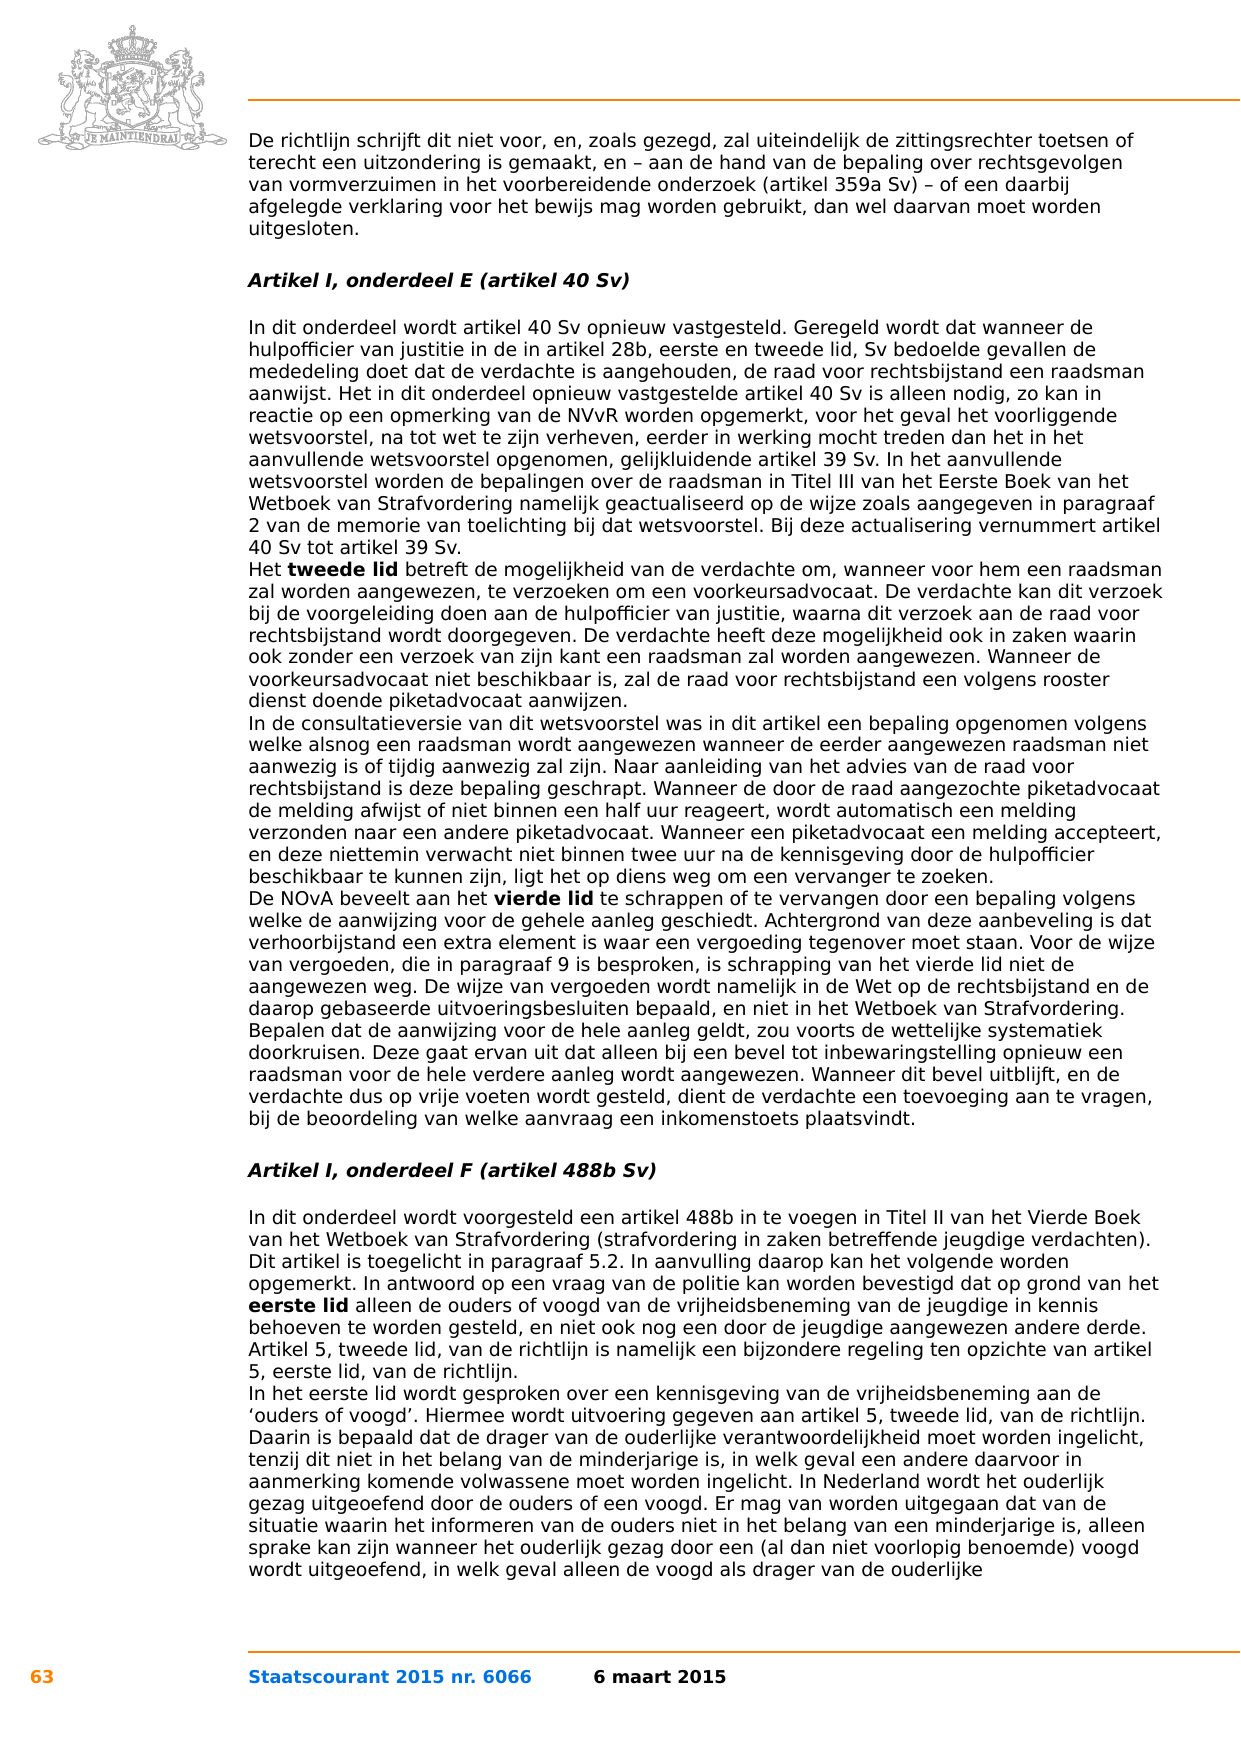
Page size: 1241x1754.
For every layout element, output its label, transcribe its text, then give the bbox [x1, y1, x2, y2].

subtitle Artikel I, onderdeel F (artikel 488b Sv) [248, 1160, 1163, 1182]
text In het eerste lid wordt gesproken over een kennisgeving van de vrijheidsbeneming aan de ‘ouders of voogd’. Hiermee wordt uitvoering gegeven aan artikel 5, tweede lid, van de richtlijn. Daarin is bepaald dat de drager van de ouderlijke verantwoordelijkheid moet worden ingelicht, tenzij dit niet in het belang van de minderjarige is, in welk geval een andere daarvoor in aanmerking komende volwassene moet worden ingelicht. In Nederland wordt het ouderlijk gezag uitgeoefend door de ouders of een voogd. Er mag van worden uitgegaan dat van de situatie waarin het informeren van de ouders niet in het belang van een minderjarige is, alleen sprake kan zijn wanneer het ouderlijk gezag door een (al dan niet voorlopig benoemde) voogd wordt uitgeoefend, in welk geval alleen de voogd als drager van de ouderlijke [248, 1383, 1163, 1581]
text De richtlijn schrijft dit niet voor, en, zoals gezegd, zal uiteindelijk de zittingsrechter toetsen of terecht een uitzondering is gemaakt, en – aan de hand van de bepaling over rechtsgevolgen van vormverzuimen in het voorbereidende onderzoek (artikel 359a Sv) – of een daarbij afgelegde verklaring voor het bewijs mag worden gebruikt, dan wel daarvan moet worden uitgesloten. [248, 130, 1163, 240]
text In de consultatieversie van dit wetsvoorstel was in dit artikel een bepaling opgenomen volgens welke alsnog een raadsman wordt aangewezen wanneer de eerder aangewezen raadsman niet aanwezig is of tijdig aanwezig zal zijn. Naar aanleiding van het advies van de raad voor rechtsbijstand is deze bepaling geschrapt. Wanneer de door de raad aangezochte piketadvocaat de melding afwijst of niet binnen een half uur reageert, wordt automatisch een melding verzonden naar een andere piketadvocaat. Wanneer een piketadvocaat een melding accepteert, en deze niettemin verwacht niet binnen twee uur na de kennisgeving door de hulpofficier beschikbaar te kunnen zijn, ligt het op diens weg om een vervanger te zoeken. [248, 712, 1163, 888]
picture [38, 25, 227, 150]
text De NOvA beveelt aan het vierde lid te schrappen of te vervangen door een bepaling volgens welke de aanwijzing voor de gehele aanleg geschiedt. Achtergrond van deze aanbeveling is dat verhoorbijstand een extra element is waar een vergoeding tegenover moet staan. Voor de wijze van vergoeden, die in paragraaf 9 is besproken, is schrapping van het vierde lid niet de aangewezen weg. De wijze van vergoeden wordt namelijk in de Wet op de rechtsbijstand en de daarop gebaseerde uitvoeringsbesluiten bepaald, en niet in het Wetboek van Strafvordering. Bepalen dat de aanwijzing voor de hele aanleg geldt, zou voorts de wettelijke systematiek doorkruisen. Deze gaat ervan uit dat alleen bij een bevel tot inbewaringstelling opnieuw een raadsman voor de hele verdere aanleg wordt aangewezen. Wanneer dit bevel uitblijft, en de verdachte dus op vrije voeten wordt gesteld, dient de verdachte een toevoeging aan te vragen, bij de beoordeling van welke aanvraag een inkomenstoets plaatsvindt. [248, 888, 1163, 1130]
text In dit onderdeel wordt voorgesteld een artikel 488b in te voegen in Titel II van het Vierde Boek van het Wetboek van Strafvordering (strafvordering in zaken betreffende jeugdige verdachten). Dit artikel is toegelicht in paragraaf 5.2. In aanvulling daarop kan het volgende worden opgemerkt. In antwoord op een vraag van de politie kan worden bevestigd dat op grond van het eerste lid alleen de ouders of voogd van de vrijheidsbeneming van de jeugdige in kennis behoeven te worden gesteld, en niet ook nog een door de jeugdige aangewezen andere derde. Artikel 5, tweede lid, van de richtlijn is namelijk een bijzondere regeling ten opzichte van artikel 5, eerste lid, van de richtlijn. [248, 1207, 1163, 1383]
text Het tweede lid betreft de mogelijkheid van de verdachte om, wanneer voor hem een raadsman zal worden aangewezen, te verzoeken om een voorkeursadvocaat. De verdachte kan dit verzoek bij de voorgeleiding doen aan de hulpofficier van justitie, waarna dit verzoek aan de raad voor rechtsbijstand wordt doorgegeven. De verdachte heeft deze mogelijkheid ook in zaken waarin ook zonder een verzoek van zijn kant een raadsman zal worden aangewezen. Wanneer de voorkeursadvocaat niet beschikbaar is, zal de raad voor rechtsbijstand een volgens rooster dienst doende piketadvocaat aanwijzen. [248, 558, 1163, 712]
subtitle Artikel I, onderdeel E (artikel 40 Sv) [248, 270, 1163, 292]
text In dit onderdeel wordt artikel 40 Sv opnieuw vastgesteld. Geregeld wordt dat wanneer de hulpofficier van justitie in de in artikel 28b, eerste en tweede lid, Sv bedoelde gevallen de mededeling doet dat de verdachte is aangehouden, de raad voor rechtsbijstand een raadsman aanwijst. Het in dit onderdeel opnieuw vastgestelde artikel 40 Sv is alleen nodig, zo kan in reactie op een opmerking van de NVvR worden opgemerkt, voor het geval het voorliggende wetsvoorstel, na tot wet te zijn verheven, eerder in werking mocht treden dan het in het aanvullende wetsvoorstel opgenomen, gelijkluidende artikel 39 Sv. In het aanvullende wetsvoorstel worden de bepalingen over de raadsman in Titel III van het Eerste Boek van het Wetboek van Strafvordering namelijk geactualiseerd op de wijze zoals aangegeven in paragraaf 2 van de memorie van toelichting bij dat wetsvoorstel. Bij deze actualisering vernummert artikel 40 Sv tot artikel 39 Sv. [248, 317, 1163, 558]
